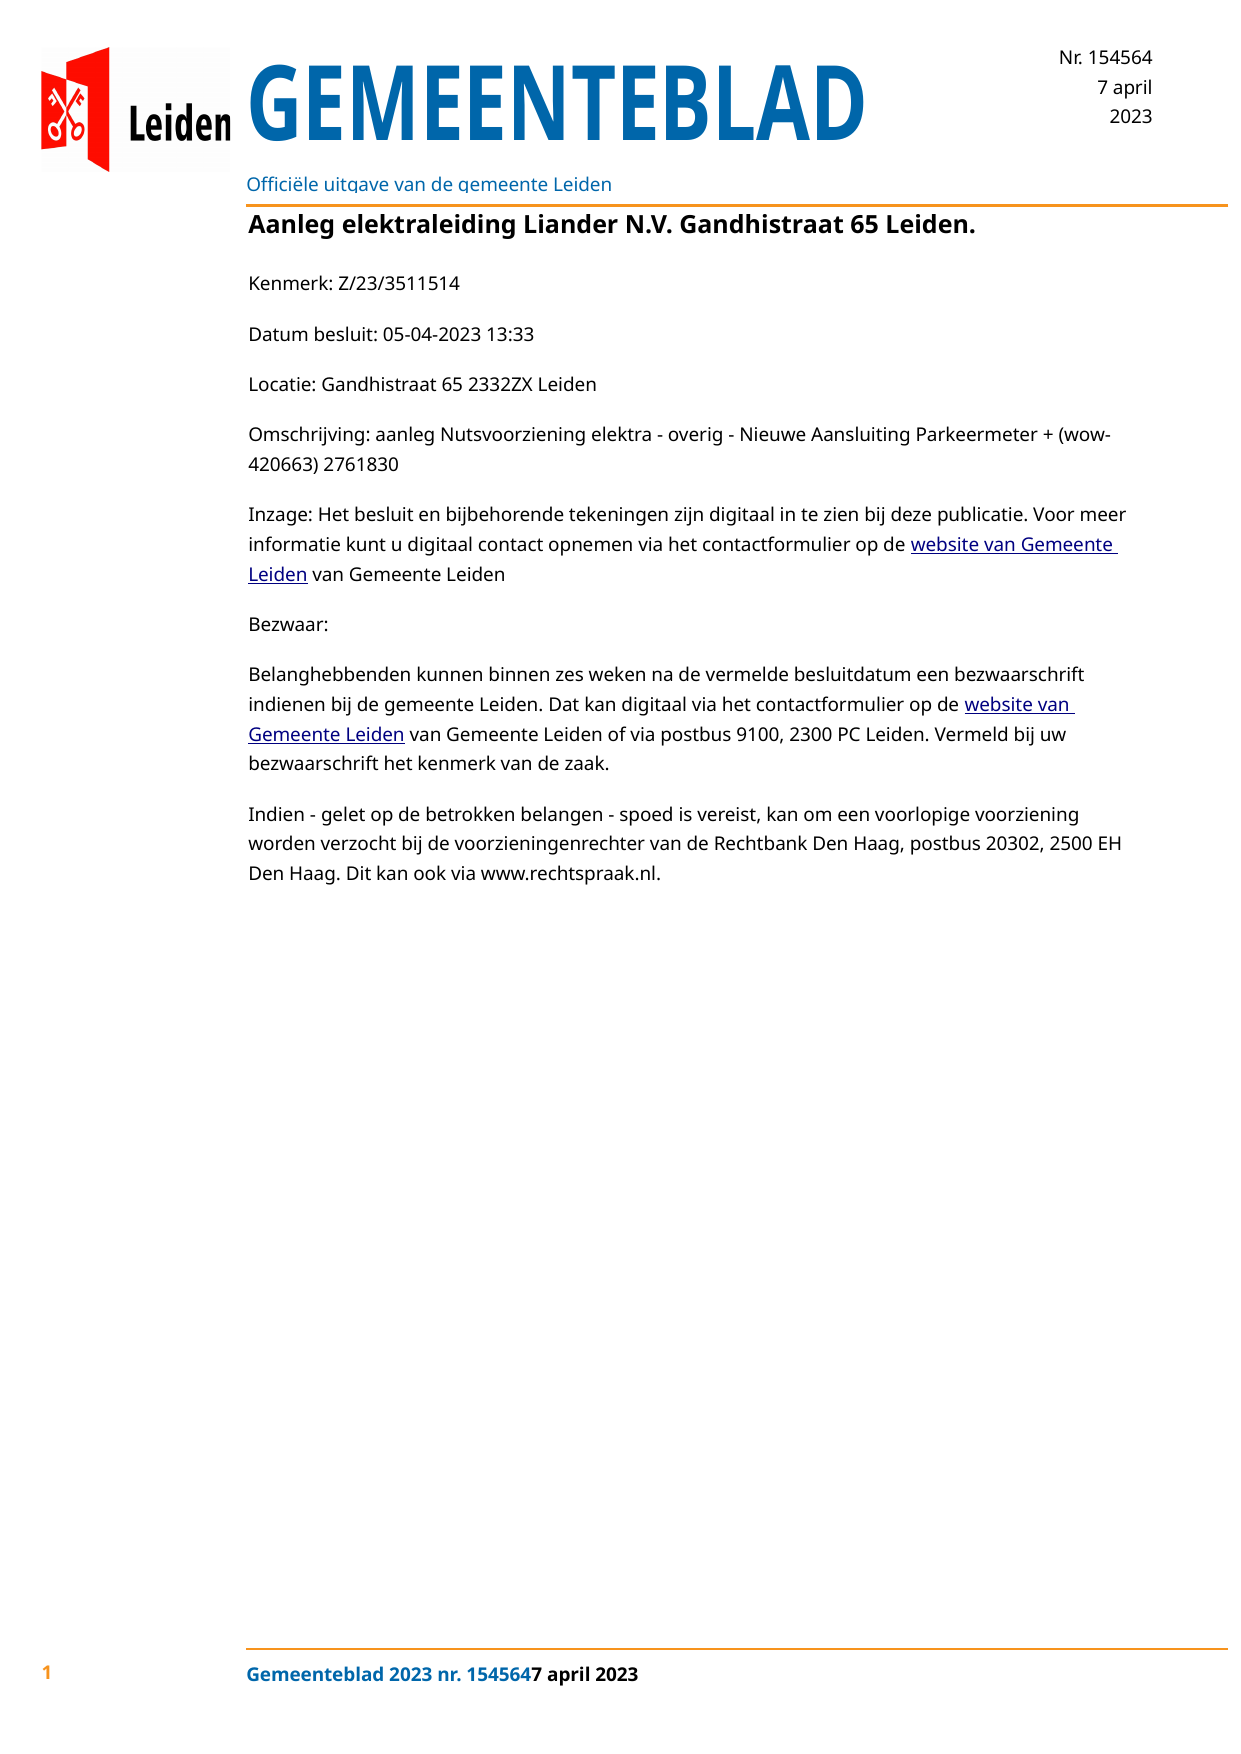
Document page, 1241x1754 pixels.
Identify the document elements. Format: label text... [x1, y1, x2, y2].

text Locatie: Gandhistraat 65 2332ZX Leiden [248, 371, 1152, 397]
picture [41, 47, 231, 172]
text Belanghebbenden kunnen binnen zes weken na de vermelde besluitdatum een bezwaarschrift indienen bij de gemeente Leiden. Dat kan digitaal via het contactformulier op de website van Gemeente Leiden van Gemeente Leiden of via postbus 9100, 2300 PC Leiden. Vermeld bij uw bezwaarschrift het kenmerk van de zaak. [248, 662, 1152, 776]
text Inzage: Het besluit en bijbehorende tekeningen zijn digitaal in te zien bij deze publicatie. Voor meer informatie kunt u digitaal contact opnemen via het contactformulier op de website van Gemeente Leiden van Gemeente Leiden [248, 502, 1152, 586]
text Datum besluit: 05-04-2023 13:33 [248, 321, 1152, 346]
text Omschrijving: aanleg Nutsvoorziening elektra - overig - Nieuwe Aansluiting Parkeermeter + (wow-420663) 2761830 [248, 422, 1152, 477]
text Indien - gelet op de betrokken belangen - spoed is vereist, kan om een voorlopige voorziening worden verzocht bij de voorzieningenrechter van de Rechtbank Den Haag, postbus 20302, 2500 EH Den Haag. Dit kan ook via www.rechtspraak.nl. [248, 801, 1152, 886]
text Kenmerk: Z/23/3511514 [248, 270, 1152, 296]
text Bezwaar: [248, 611, 1152, 637]
text Aanleg elektraleiding Liander N.V. Gandhistraat 65 Leiden. [248, 207, 1152, 241]
